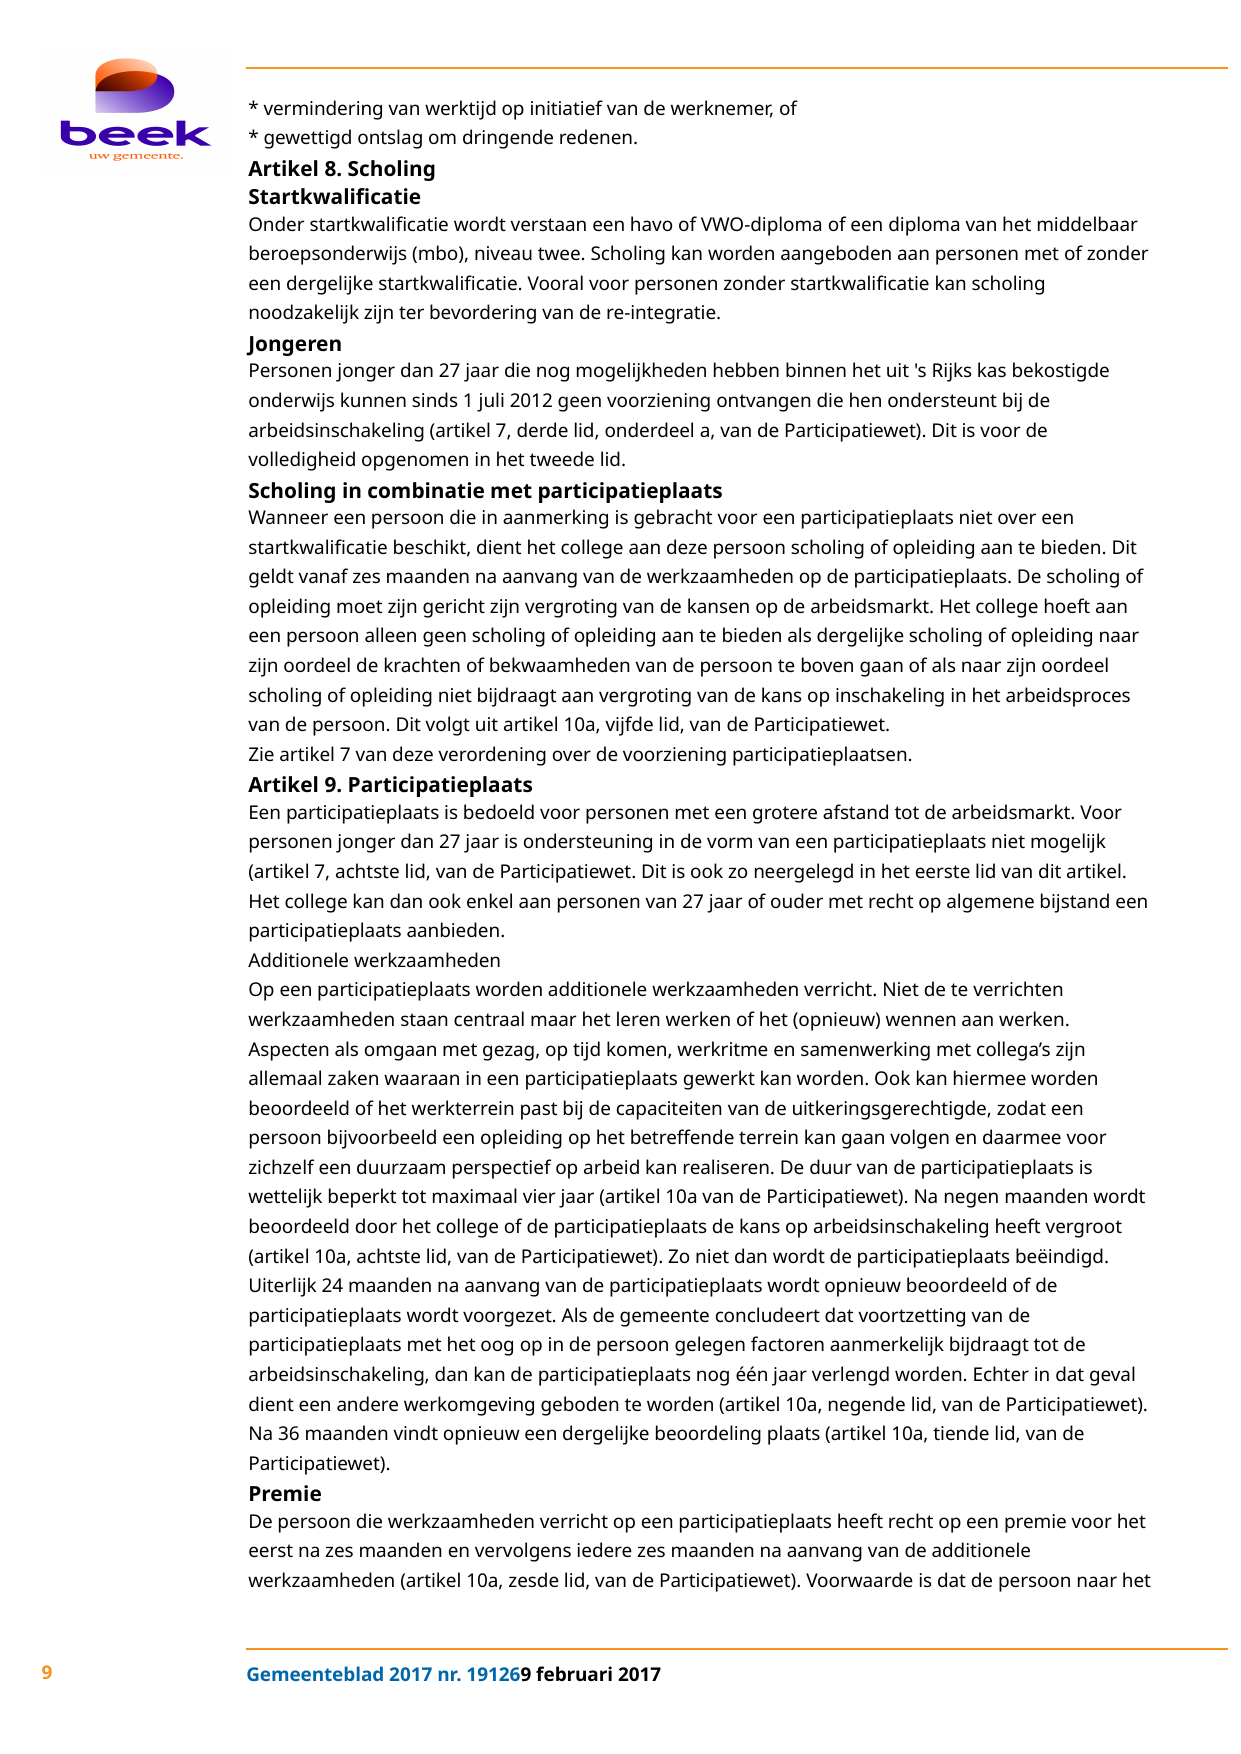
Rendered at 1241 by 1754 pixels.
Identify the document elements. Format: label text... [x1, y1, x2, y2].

text * vermindering van werktijd op initiatief van de werknemer, of [248, 95, 1152, 121]
text Onder startkwalificatie wordt verstaan een havo of VWO-diploma of een diploma van het middelbaar beroepsonderwijs (mbo), niveau twee. Scholing kan worden aangeboden aan personen met of zonder een dergelijke startkwalificatie. Vooral voor personen zonder startkwalificatie kan scholing noodzakelijk zijn ter bevordering van de re-integratie. [248, 211, 1152, 325]
text Scholing in combinatie met participatieplaats [248, 476, 1152, 504]
text Premie [248, 1479, 1152, 1508]
text Artikel 8. Scholing [248, 154, 1152, 182]
text Startkwalificatie [248, 182, 1152, 211]
text Een participatieplaats is bedoeld voor personen met een grotere afstand tot de arbeidsmarkt. Voor personen jonger dan 27 jaar is ondersteuning in de vorm van een participatieplaats niet mogelijk (artikel 7, achtste lid, van de Participatiewet. Dit is ook zo neergelegd in het eerste lid van dit artikel. Het college kan dan ook enkel aan personen van 27 jaar of ouder met recht op algemene bijstand een participatieplaats aanbieden. [248, 799, 1152, 943]
text Artikel 9. Participatieplaats [248, 771, 1152, 799]
text Zie artikel 7 van deze verordening over de voorziening participatieplaatsen. [248, 741, 1152, 767]
text Wanneer een persoon die in aanmerking is gebracht voor een participatieplaats niet over een startkwalificatie beschikt, dient het college aan deze persoon scholing of opleiding aan te bieden. Dit geldt vanaf zes maanden na aanvang van de werkzaamheden op de participatieplaats. De scholing of opleiding moet zijn gericht zijn vergroting van de kansen op de arbeidsmarkt. Het college hoeft aan een persoon alleen geen scholing of opleiding aan te bieden als dergelijke scholing of opleiding naar zijn oordeel de krachten of bekwaamheden van de persoon te boven gaan of als naar zijn oordeel scholing of opleiding niet bijdraagt aan vergroting van de kans op inschakeling in het arbeidsproces van de persoon. Dit volgt uit artikel 10a, vijfde lid, van de Participatiewet. [248, 504, 1152, 737]
text De persoon die werkzaamheden verricht op een participatieplaats heeft recht op een premie voor het eerst na zes maanden en vervolgens iedere zes maanden na aanvang van de additionele werkzaamheden (artikel 10a, zesde lid, van de Participatiewet). Voorwaarde is dat de persoon naar het [248, 1508, 1152, 1593]
text Personen jonger dan 27 jaar die nog mogelijkheden hebben binnen het uit 's Rijks kas bekostigde onderwijs kunnen sinds 1 juli 2012 geen voorziening ontvangen die hen ondersteunt bij de arbeidsinschakeling (artikel 7, derde lid, onderdeel a, van de Participatiewet). Dit is voor de volledigheid opgenomen in het tweede lid. [248, 358, 1152, 472]
text * gewettigd ontslag om dringende redenen. [248, 124, 1152, 150]
text Op een participatieplaats worden additionele werkzaamheden verricht. Niet de te verrichten werkzaamheden staan centraal maar het leren werken of het (opnieuw) wennen aan werken. Aspecten als omgaan met gezag, op tijd komen, werkritme en samenwerking met collega’s zijn allemaal zaken waaraan in een participatieplaats gewerkt kan worden. Ook kan hiermee worden beoordeeld of het werkterrein past bij de capaciteiten van de uitkeringsgerechtigde, zodat een persoon bijvoorbeeld een opleiding op het betreffende terrein kan gaan volgen en daarmee voor zichzelf een duurzaam perspectief op arbeid kan realiseren. De duur van de participatieplaats is wettelijk beperkt tot maximaal vier jaar (artikel 10a van de Participatiewet). Na negen maanden wordt beoordeeld door het college of de participatieplaats de kans op arbeidsinschakeling heeft vergroot (artikel 10a, achtste lid, van de Participatiewet). Zo niet dan wordt de participatieplaats beëindigd. Uiterlijk 24 maanden na aanvang van de participatieplaats wordt opnieuw beoordeeld of de participatieplaats wordt voorgezet. Als de gemeente concludeert dat voortzetting van de participatieplaats met het oog op in de persoon gelegen factoren aanmerkelijk bijdraagt tot de arbeidsinschakeling, dan kan de participatieplaats nog één jaar verlengd worden. Echter in dat geval dient een andere werkomgeving geboden te worden (artikel 10a, negende lid, van de Participatiewet). Na 36 maanden vindt opnieuw een dergelijke beoordeling plaats (artikel 10a, tiende lid, van de Participatiewet). [248, 977, 1152, 1476]
picture [41, 47, 231, 172]
text Additionele werkzaamheden [248, 947, 1152, 973]
text Jongeren [248, 329, 1152, 358]
